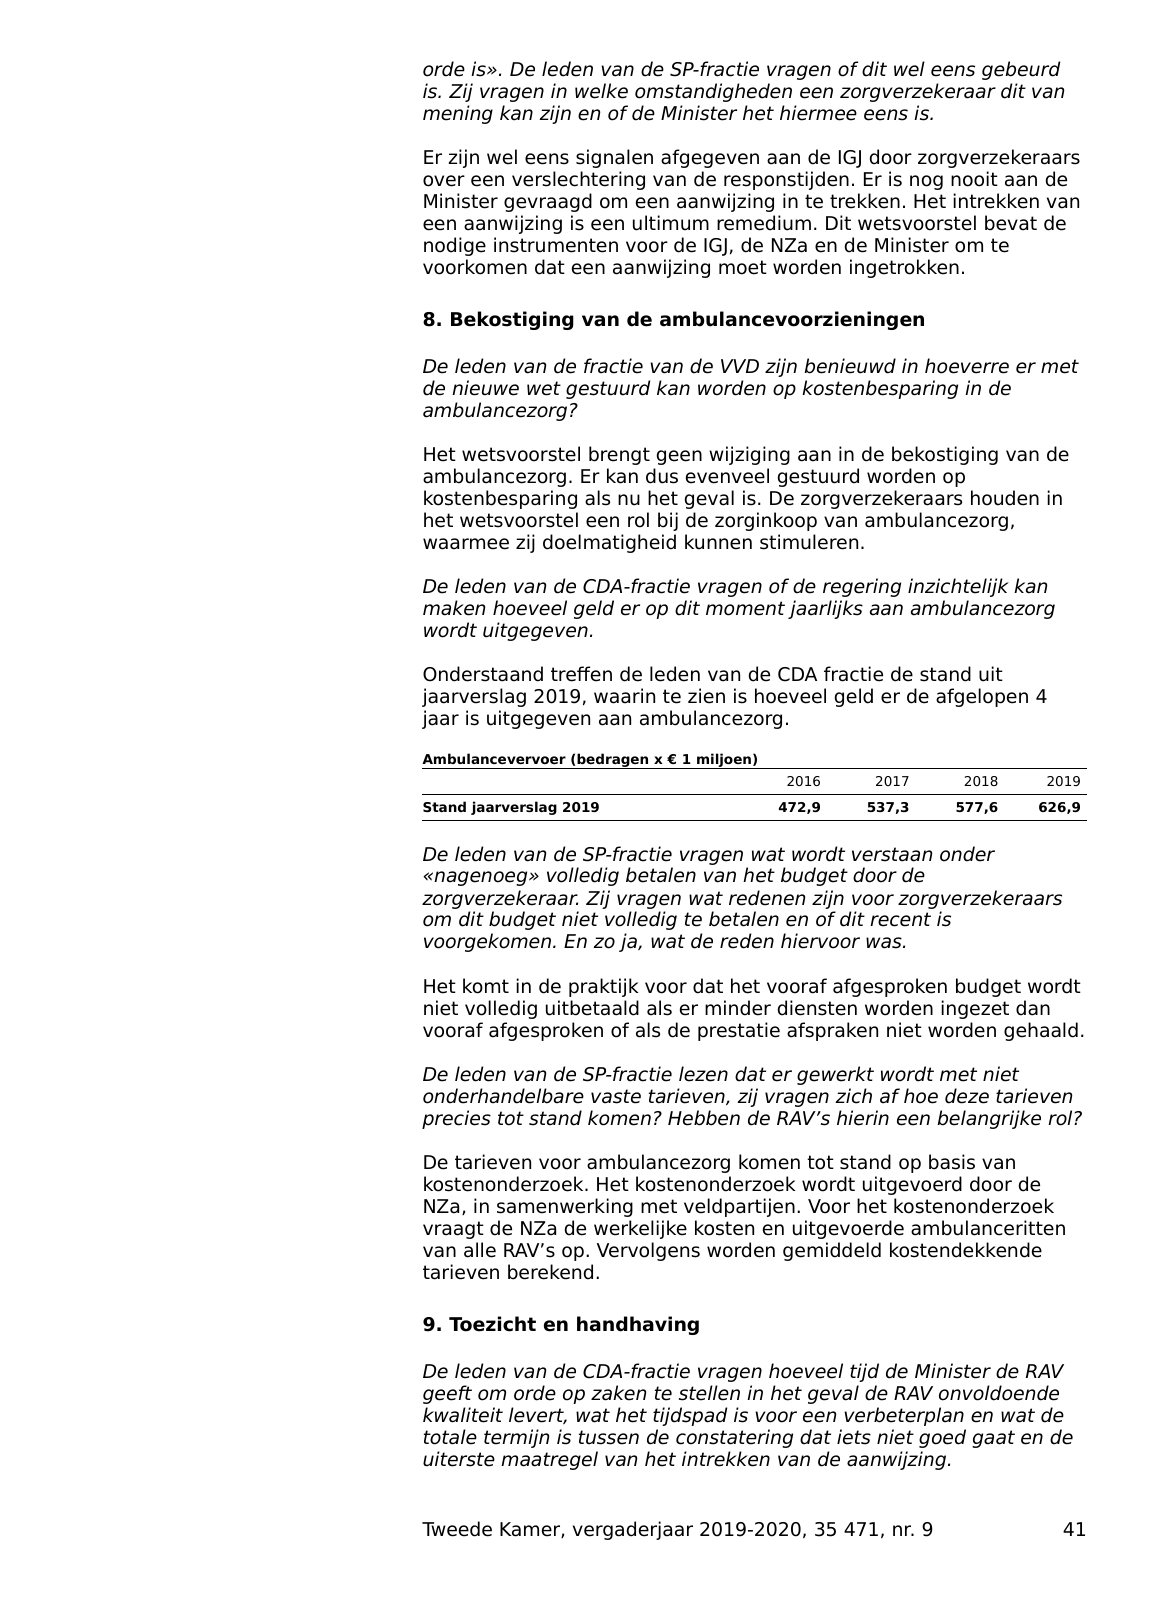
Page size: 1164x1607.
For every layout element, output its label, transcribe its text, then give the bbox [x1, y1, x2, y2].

text De leden van de SP-fractie vragen wat wordt verstaan onder «nagenoeg» volledig betalen van het budget door de zorgverzekeraar. Zij vragen wat redenen zijn voor zorgverzekeraars om dit budget niet volledig te betalen en of dit recent is voorgekomen. En zo ja, wat de reden hiervoor was. [422, 843, 1087, 953]
text orde is». De leden van de SP-fractie vragen of dit wel eens gebeurd is. Zij vragen in welke omstandigheden een zorgverzekeraar dit van mening kan zijn en of de Minister het hiermee eens is. [422, 59, 1087, 125]
table_cell 2019 [1004, 769, 1087, 794]
subtitle 9. Toezicht en handhaving [422, 1314, 1087, 1336]
table_cell 2016 [738, 769, 827, 794]
text Het komt in de praktijk voor dat het vooraf afgesproken budget wordt niet volledig uitbetaald als er minder diensten worden ingezet dan vooraf afgesproken of als de prestatie afspraken niet worden gehaald. [422, 976, 1087, 1041]
table_cell 472,9 [738, 795, 827, 820]
table_cell Stand jaarverslag 2019 [422, 795, 738, 820]
table_cell [422, 769, 738, 794]
table_cell 537,3 [827, 795, 915, 820]
table_cell 2017 [827, 769, 915, 794]
text Er zijn wel eens signalen afgegeven aan de IGJ door zorgverzekeraars over een verslechtering van de responstijden. Er is nog nooit aan de Minister gevraagd om een aanwijzing in te trekken. Het intrekken van een aanwijzing is een ultimum remedium. Dit wetsvoorstel bevat de nodige instrumenten voor de IGJ, de NZa en de Minister om te voorkomen dat een aanwijzing moet worden ingetrokken. [422, 147, 1087, 279]
table_header Ambulancevervoer (bedragen x € 1 miljoen) [422, 752, 1087, 768]
table_cell 577,6 [915, 795, 1004, 820]
text De leden van de SP-fractie lezen dat er gewerkt wordt met niet onderhandelbare vaste tarieven, zij vragen zich af hoe deze tarieven precies tot stand komen? Hebben de RAV’s hierin een belangrijke rol? [422, 1064, 1087, 1129]
subtitle 8. Bekostiging van de ambulancevoorzieningen [422, 309, 1087, 331]
table_cell 2018 [915, 769, 1004, 794]
table_cell 626,9 [1004, 795, 1087, 820]
text Het wetsvoorstel brengt geen wijziging aan in de bekostiging van de ambulancezorg. Er kan dus evenveel gestuurd worden op kostenbesparing als nu het geval is. De zorgverzekeraars houden in het wetsvoorstel een rol bij de zorginkoop van ambulancezorg, waarmee zij doelmatigheid kunnen stimuleren. [422, 444, 1087, 554]
text De tarieven voor ambulancezorg komen tot stand op basis van kostenonderzoek. Het kostenonderzoek wordt uitgevoerd door de NZa, in samenwerking met veldpartijen. Voor het kostenonderzoek vraagt de NZa de werkelijke kosten en uitgevoerde ambulanceritten van alle RAV’s op. Vervolgens worden gemiddeld kostendekkende tarieven berekend. [422, 1152, 1087, 1284]
text De leden van de fractie van de VVD zijn benieuwd in hoeverre er met de nieuwe wet gestuurd kan worden op kostenbesparing in de ambulancezorg? [422, 356, 1087, 422]
text De leden van de CDA-fractie vragen of de regering inzichtelijk kan maken hoeveel geld er op dit moment jaarlijks aan ambulancezorg wordt uitgegeven. [422, 576, 1087, 642]
text Onderstaand treffen de leden van de CDA fractie de stand uit jaarverslag 2019, waarin te zien is hoeveel geld er de afgelopen 4 jaar is uitgegeven aan ambulancezorg. [422, 664, 1087, 730]
text De leden van de CDA-fractie vragen hoeveel tijd de Minister de RAV geeft om orde op zaken te stellen in het geval de RAV onvoldoende kwaliteit levert, wat het tijdspad is voor een verbeterplan en wat de totale termijn is tussen de constatering dat iets niet goed gaat en de uiterste maatregel van het intrekken van de aanwijzing. [422, 1361, 1087, 1471]
